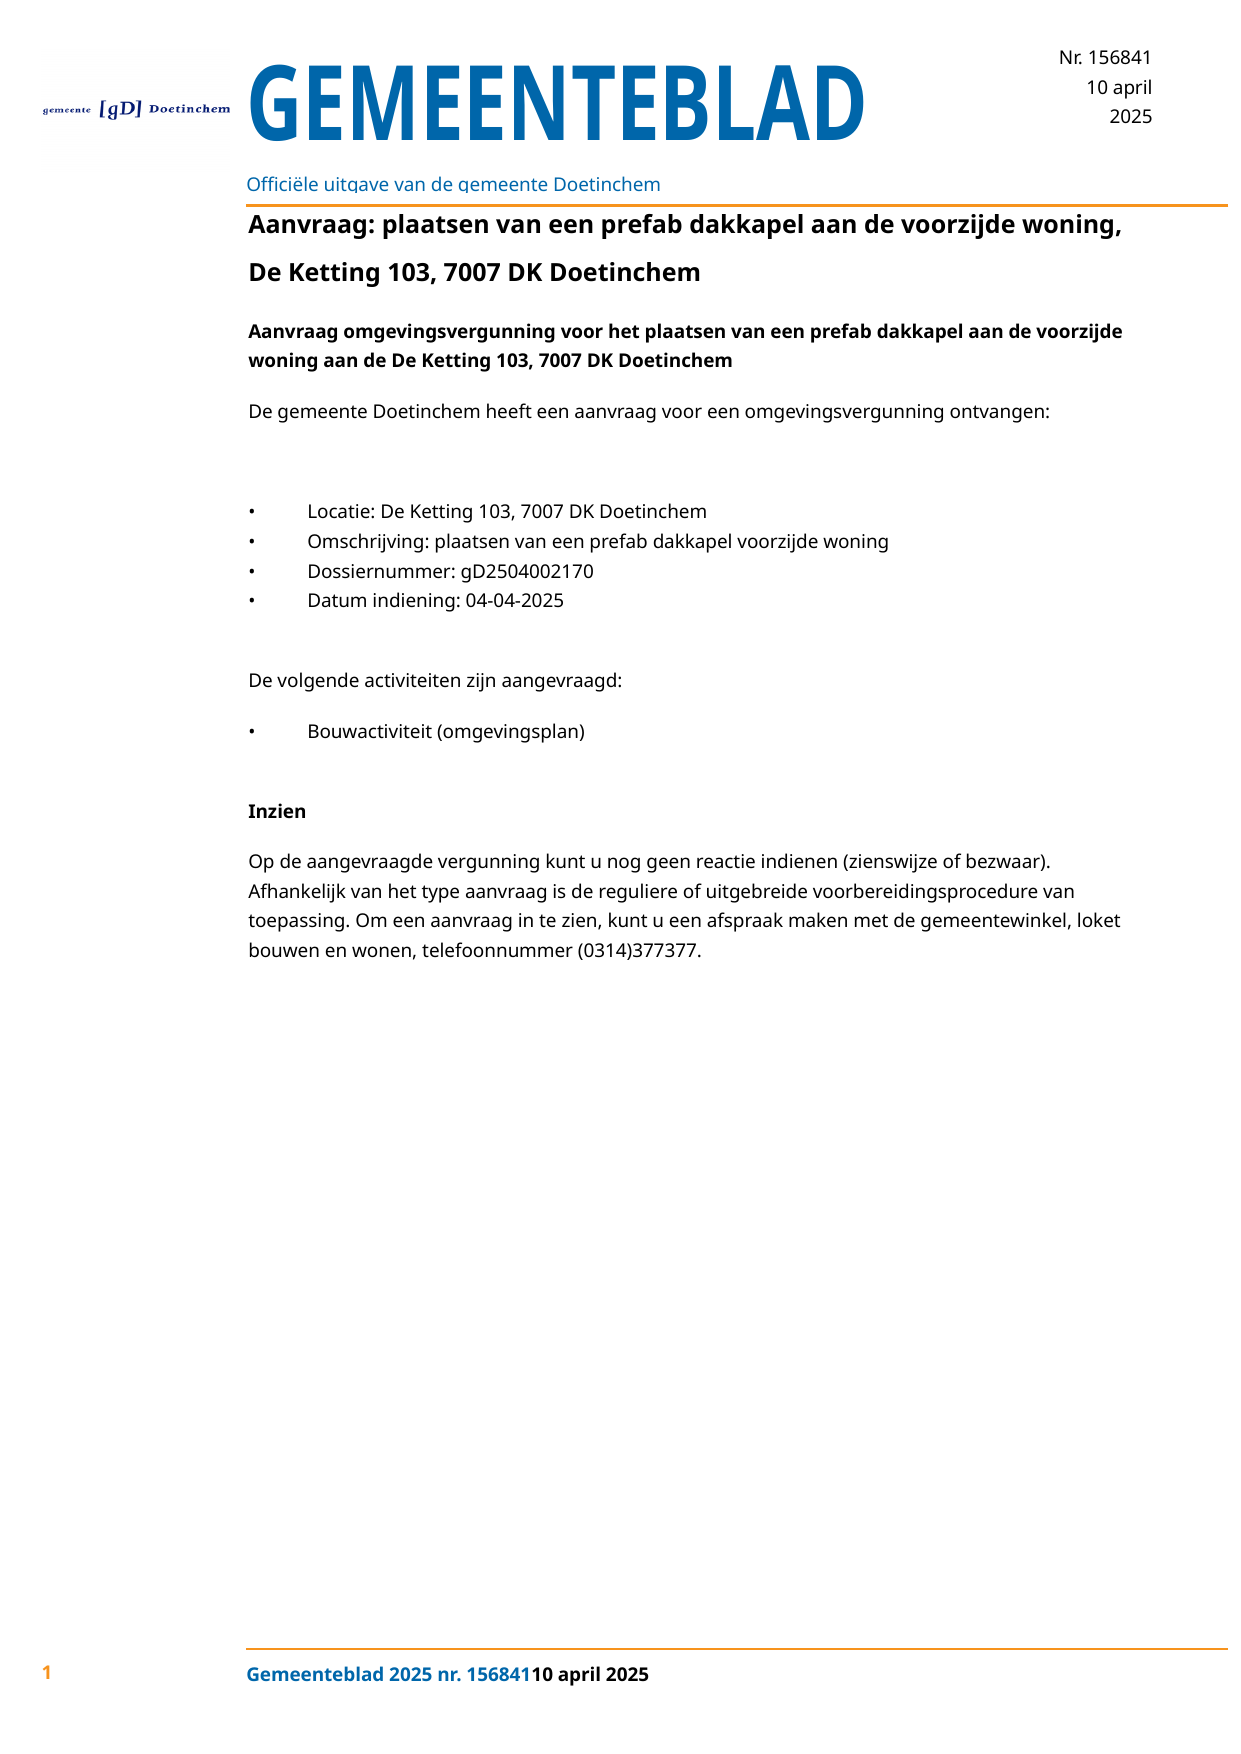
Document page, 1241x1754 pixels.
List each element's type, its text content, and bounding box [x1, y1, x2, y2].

text Op de aangevraagde vergunning kunt u nog geen reactie indienen (zienswijze of bezwaar). Afhankelijk van het type aanvraag is de reguliere of uitgebreide voorbereidingsprocedure van toepassing. Om een aanvraag in te zien, kunt u een afspraak maken met de gemeentewinkel, loket bouwen en wonen, telefoonnummer (0314)377377. [248, 848, 1152, 963]
text Inzien [248, 798, 1152, 824]
list Bouwactiviteit (omgevingsplan) [248, 718, 1152, 744]
text De volgende activiteiten zijn aangevraagd: [248, 667, 1152, 693]
list Omschrijving: plaatsen van een prefab dakkapel voorzijde woning [248, 528, 1152, 554]
list Locatie: De Ketting 103, 7007 DK Doetinchem [248, 499, 1152, 524]
list Datum indiening: 04-04-2025 [248, 587, 1152, 613]
text Aanvraag omgevingsvergunning voor het plaatsen van een prefab dakkapel aan de voorzijde woning aan de De Ketting 103, 7007 DK Doetinchem [248, 318, 1152, 373]
text De gemeente Doetinchem heeft een aanvraag voor een omgevingsvergunning ontvangen: [248, 398, 1152, 424]
text Aanvraag: plaatsen van een prefab dakkapel aan de voorzijde woning, De Ketting 103, 7007 DK Doetinchem [248, 207, 1152, 288]
list Dossiernummer: gD2504002170 [248, 558, 1152, 584]
picture [41, 47, 231, 172]
